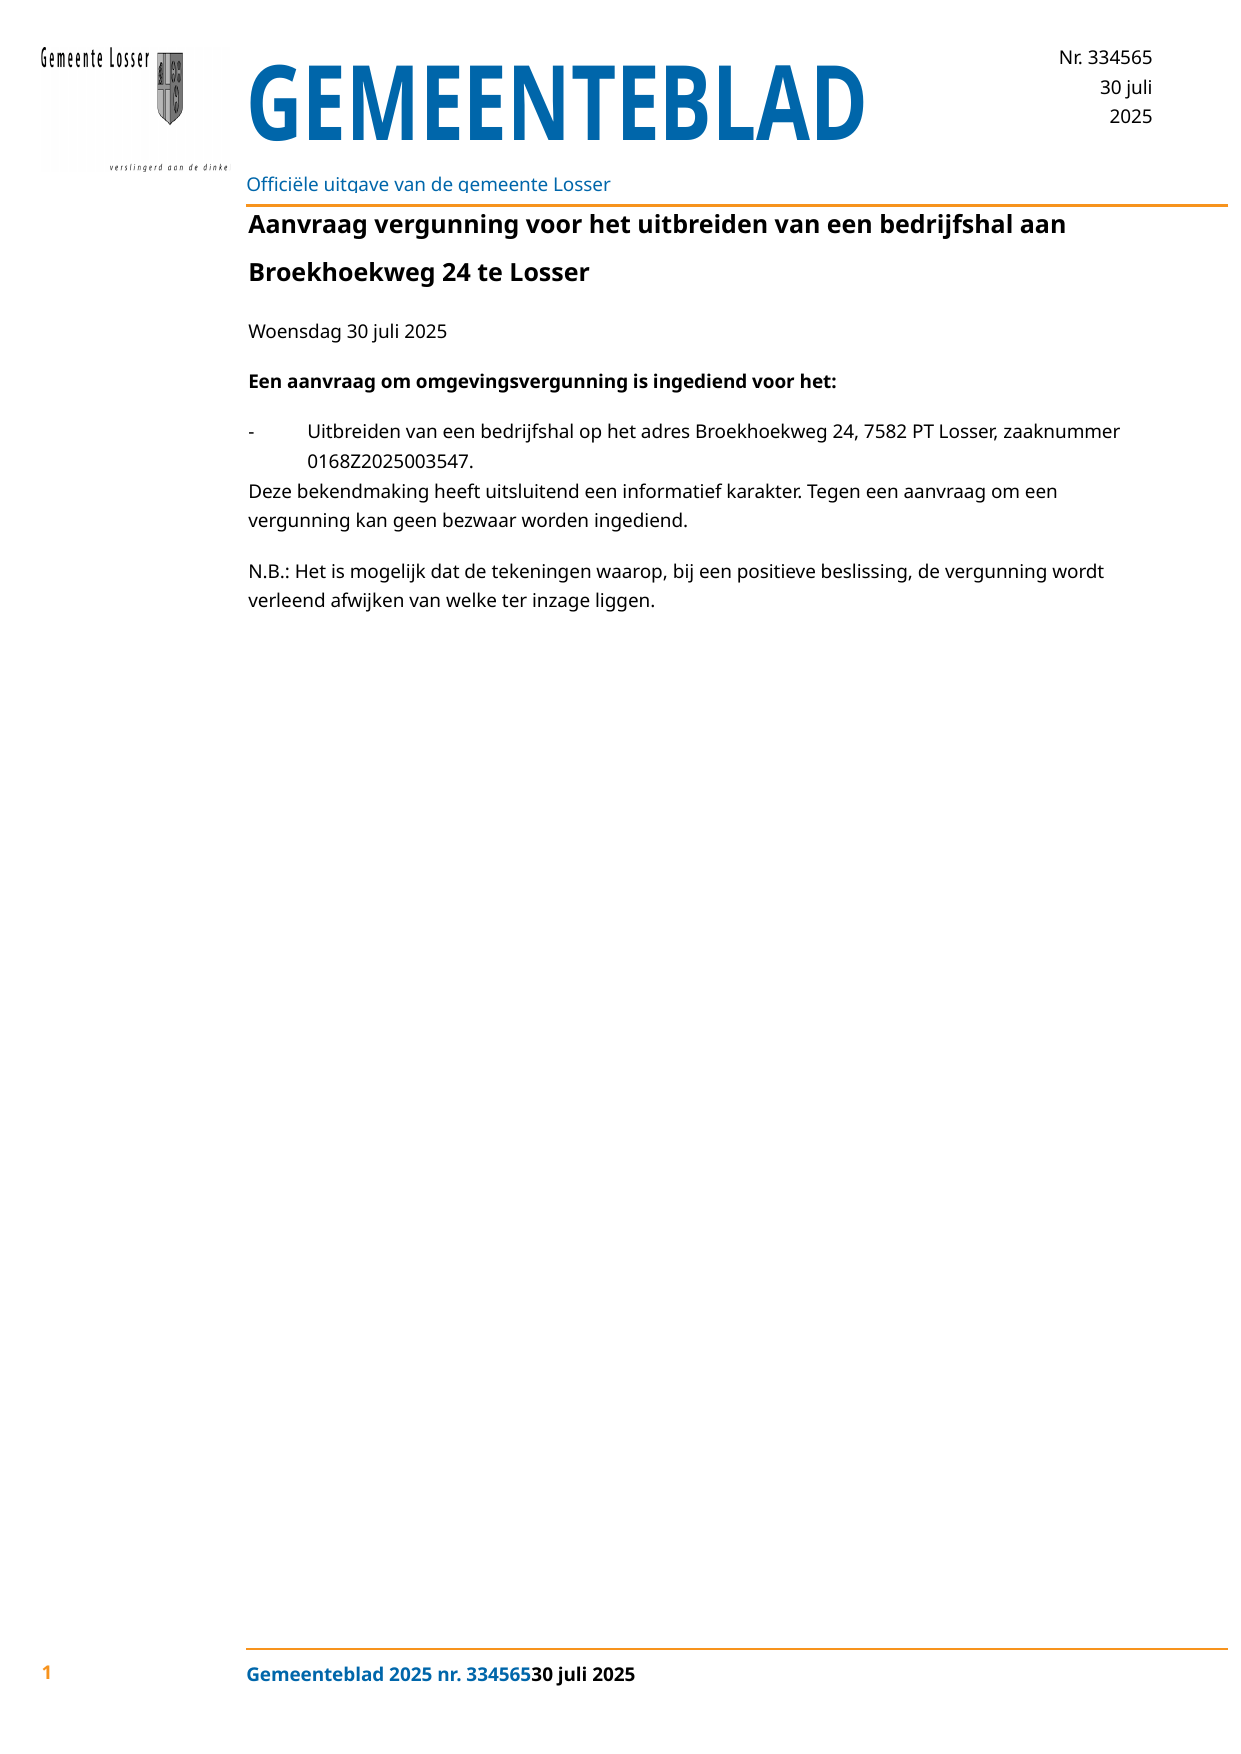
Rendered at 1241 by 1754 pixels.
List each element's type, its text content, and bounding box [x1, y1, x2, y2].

text Woensdag 30 juli 2025 [248, 318, 1152, 344]
text Deze bekendmaking heeft uitsluitend een informatief karakter. Tegen een aanvraag om een vergunning kan geen bezwaar worden ingediend. [248, 478, 1152, 533]
text N.B.: Het is mogelijk dat de tekeningen waarop, bij een positieve beslissing, de vergunning wordt verleend afwijken van welke ter inzage liggen. [248, 558, 1152, 613]
picture [41, 47, 231, 172]
text Een aanvraag om omgevingsvergunning is ingediend voor het: [248, 368, 1152, 394]
list Uitbreiden van een bedrijfshal op het adres Broekhoekweg 24, 7582 PT Losser, zaaknummer 0168Z2025003547. [248, 419, 1152, 474]
text Aanvraag vergunning voor het uitbreiden van een bedrijfshal aan Broekhoekweg 24 te Losser [248, 207, 1152, 288]
